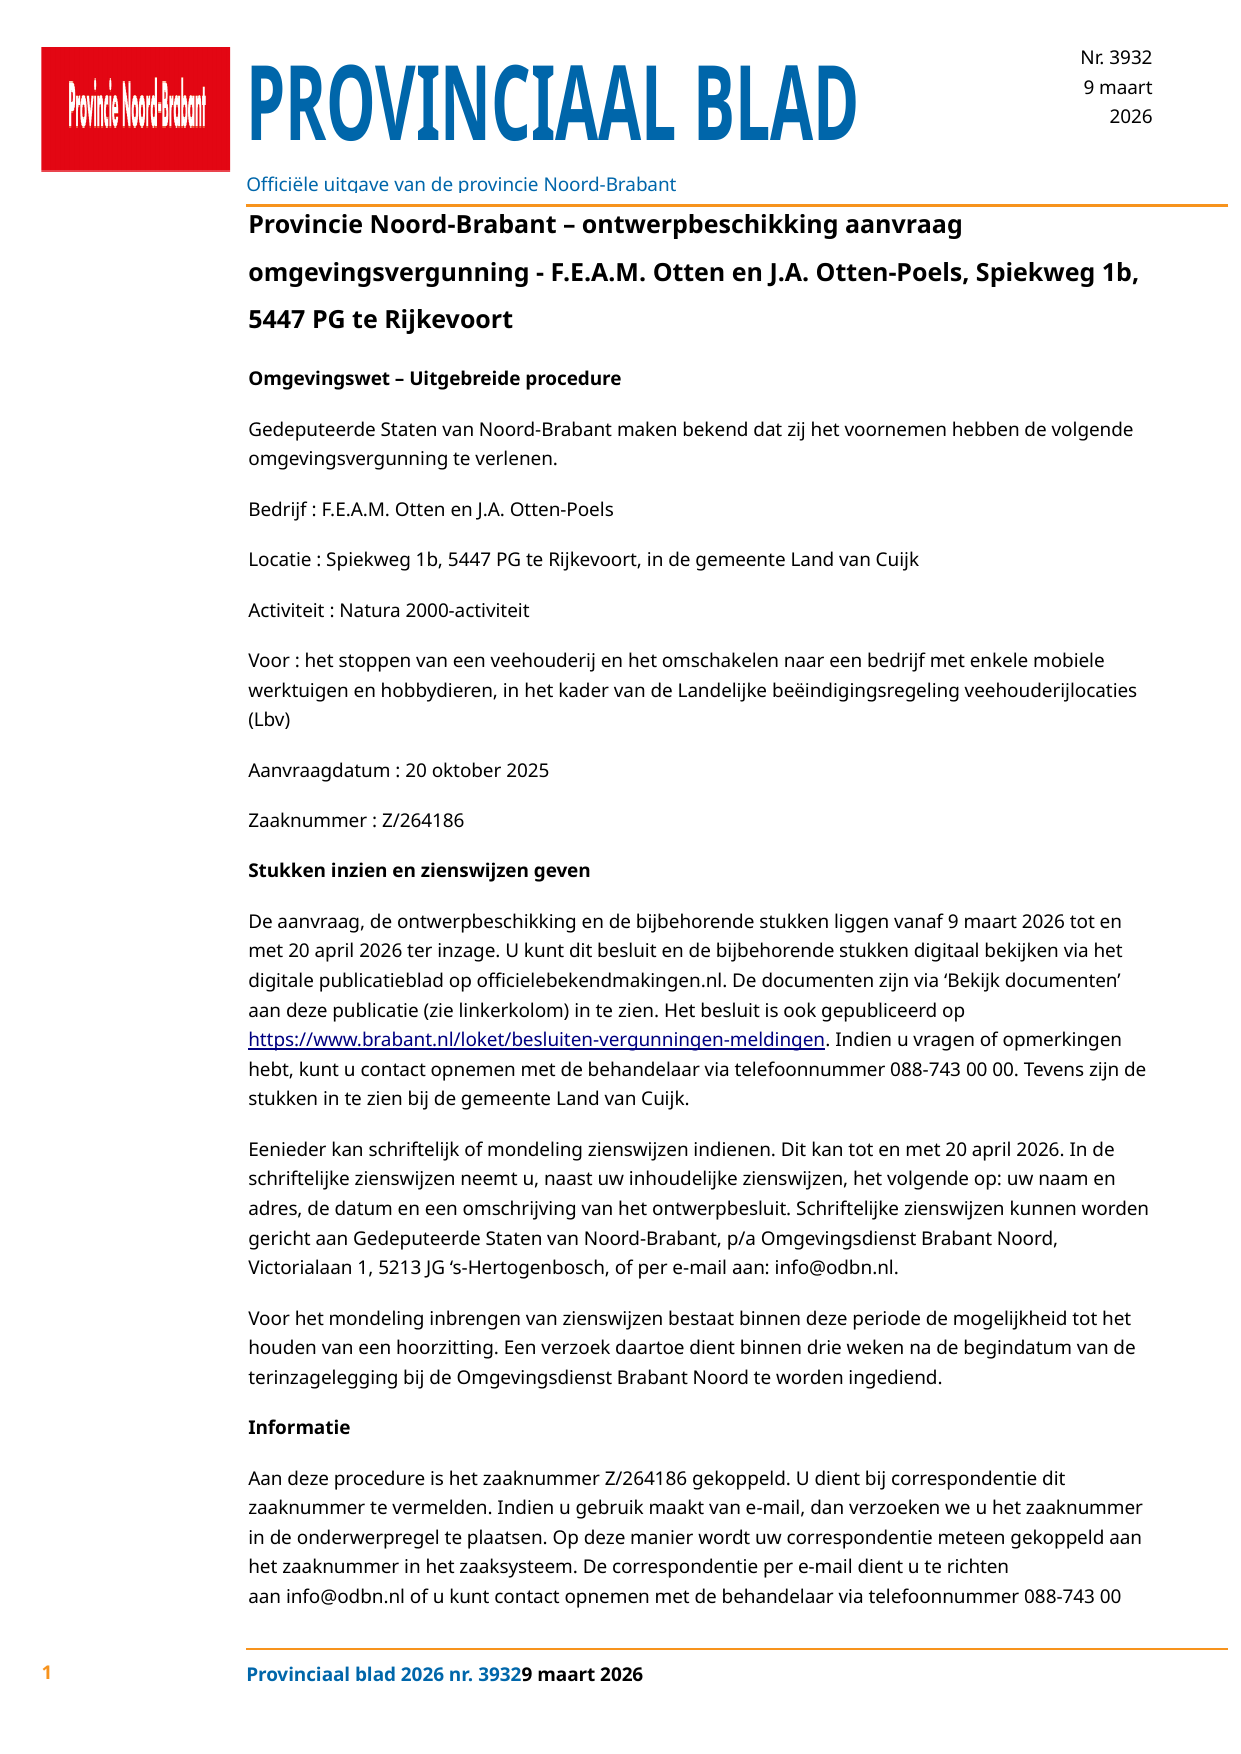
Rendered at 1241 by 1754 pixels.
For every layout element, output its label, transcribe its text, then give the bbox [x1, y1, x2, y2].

text Activiteit : Natura 2000-activiteit [248, 597, 1152, 622]
text Voor : het stoppen van een veehouderij en het omschakelen naar een bedrijf met enkele mobiele werktuigen en hobbydieren, in het kader van de Landelijke beëindigingsregeling veehouderijlocaties (Lbv) [248, 647, 1152, 732]
text Zaaknummer : Z/264186 [248, 807, 1152, 833]
text Locatie : Spiekweg 1b, 5447 PG te Rijkevoort, in de gemeente Land van Cuijk [248, 546, 1152, 572]
text Gedeputeerde Staten van Noord-Brabant maken bekend dat zij het voornemen hebben de volgende omgevingsvergunning te verlenen. [248, 416, 1152, 471]
text Informatie [248, 1414, 1152, 1440]
text Omgevingswet – Uitgebreide procedure [248, 366, 1152, 391]
text Stukken inzien en zienswijzen geven [248, 858, 1152, 883]
picture [41, 47, 231, 172]
text Aanvraagdatum : 20 oktober 2025 [248, 757, 1152, 782]
text Provincie Noord-Brabant – ontwerpbeschikking aanvraag omgevingsvergunning - F.E.A.M. Otten en J.A. Otten-Poels, Spiekweg 1b, 5447 PG te Rijkevoort [248, 207, 1152, 336]
text Aan deze procedure is het zaaknummer Z/264186 gekoppeld. U dient bij correspondentie dit zaaknummer te vermelden. Indien u gebruik maakt van e-mail, dan verzoeken we u het zaaknummer in de onderwerpregel te plaatsen. Op deze manier wordt uw correspondentie meteen gekoppeld aan het zaaknummer in het zaaksysteem. De correspondentie per e-mail dient u te richten aan info@odbn.nl of u kunt contact opnemen met de behandelaar via telefoonnummer 088-743 00 [248, 1465, 1152, 1609]
text Bedrijf : F.E.A.M. Otten en J.A. Otten-Poels [248, 496, 1152, 522]
text Voor het mondeling inbrengen van zienswijzen bestaat binnen deze periode de mogelijkheid tot het houden van een hoorzitting. Een verzoek daartoe dient binnen drie weken na de begindatum van de terinzagelegging bij de Omgevingsdienst Brabant Noord te worden ingediend. [248, 1305, 1152, 1389]
text De aanvraag, de ontwerpbeschikking en de bijbehorende stukken liggen vanaf 9 maart 2026 tot en met 20 april 2026 ter inzage. U kunt dit besluit en de bijbehorende stukken digitaal bekijken via het digitale publicatieblad op officielebekendmakingen.nl. De documenten zijn via ‘Bekijk documenten’ aan deze publicatie (zie linkerkolom) in te zien. Het besluit is ook gepubliceerd op https://www.brabant.nl/loket/besluiten-vergunningen-meldingen. Indien u vragen of opmerkingen hebt, kunt u contact opnemen met de behandelaar via telefoonnummer 088-743 00 00. Tevens zijn de stukken in te zien bij de gemeente Land van Cuijk. [248, 908, 1152, 1111]
text Eenieder kan schriftelijk of mondeling zienswijzen indienen. Dit kan tot en met 20 april 2026. In de schriftelijke zienswijzen neemt u, naast uw inhoudelijke zienswijzen, het volgende op: uw naam en adres, de datum en een omschrijving van het ontwerpbesluit. Schriftelijke zienswijzen kunnen worden gericht aan Gedeputeerde Staten van Noord-Brabant, p/a Omgevingsdienst Brabant Noord, Victorialaan 1, 5213 JG ‘s-Hertogenbosch, of per e-mail aan: info@odbn.nl. [248, 1136, 1152, 1280]
